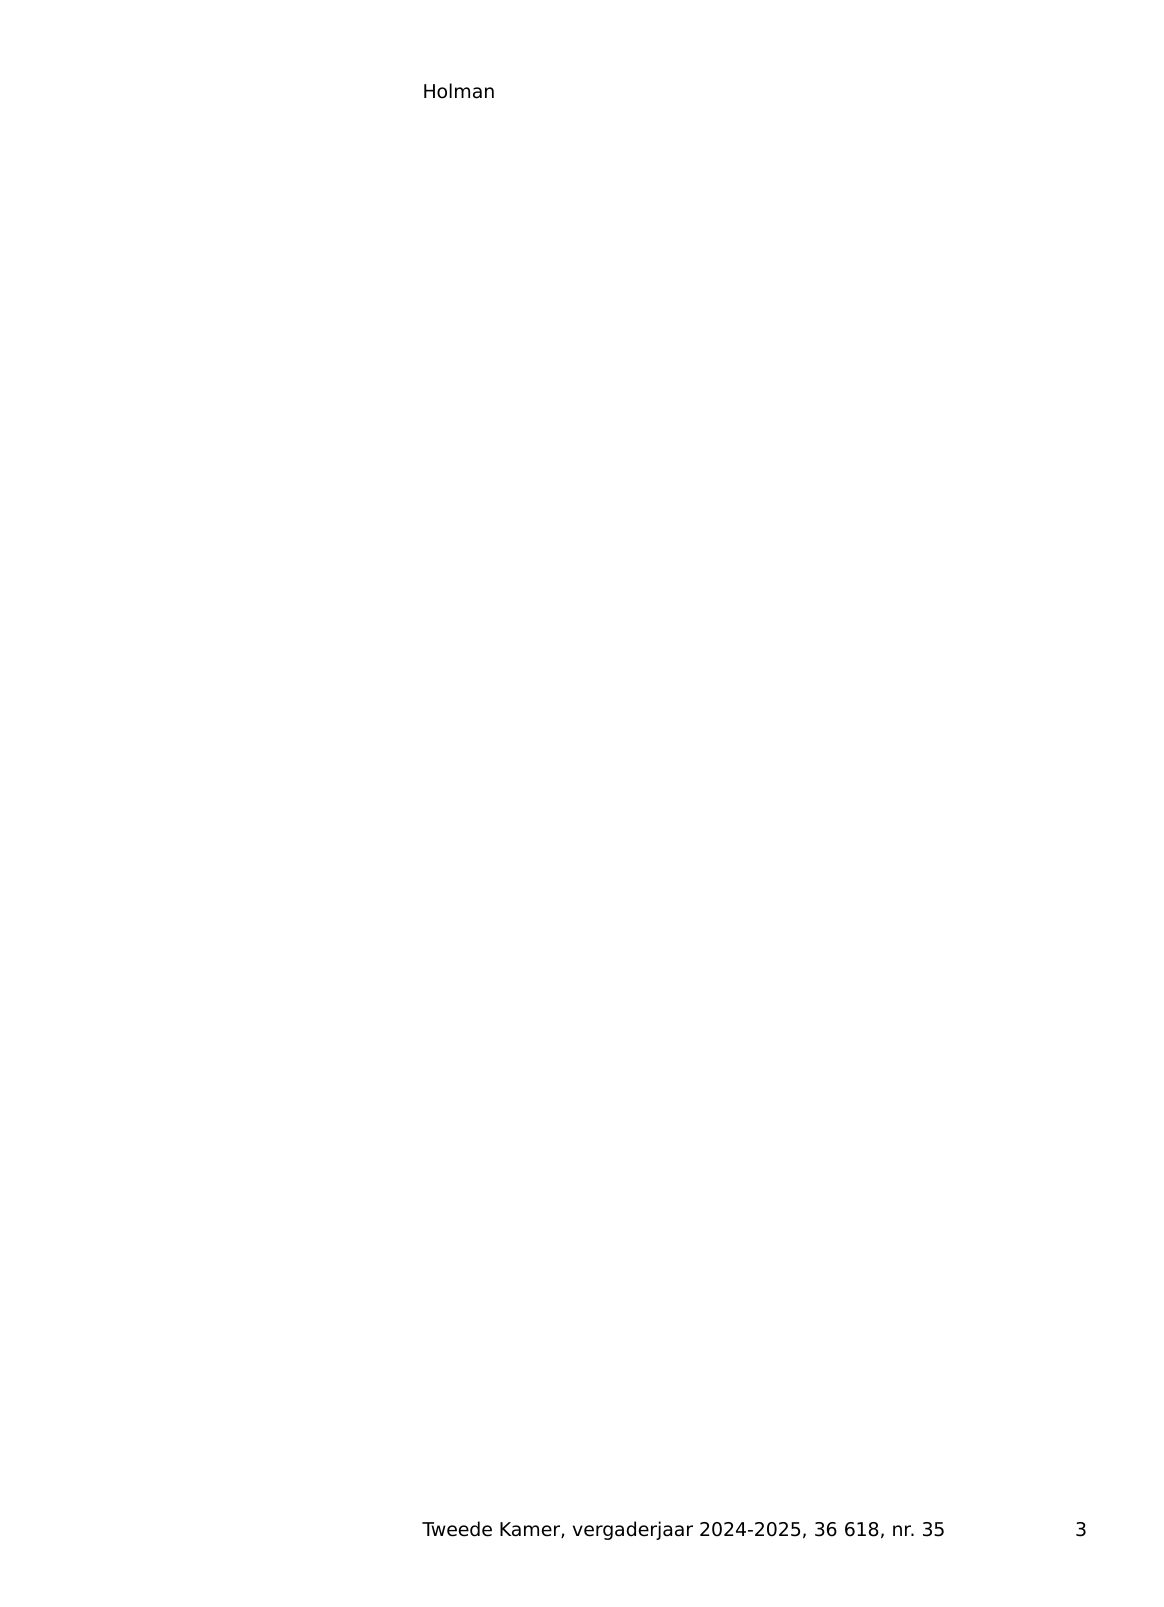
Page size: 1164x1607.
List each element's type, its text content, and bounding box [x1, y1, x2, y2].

text Holman [422, 59, 1087, 103]
